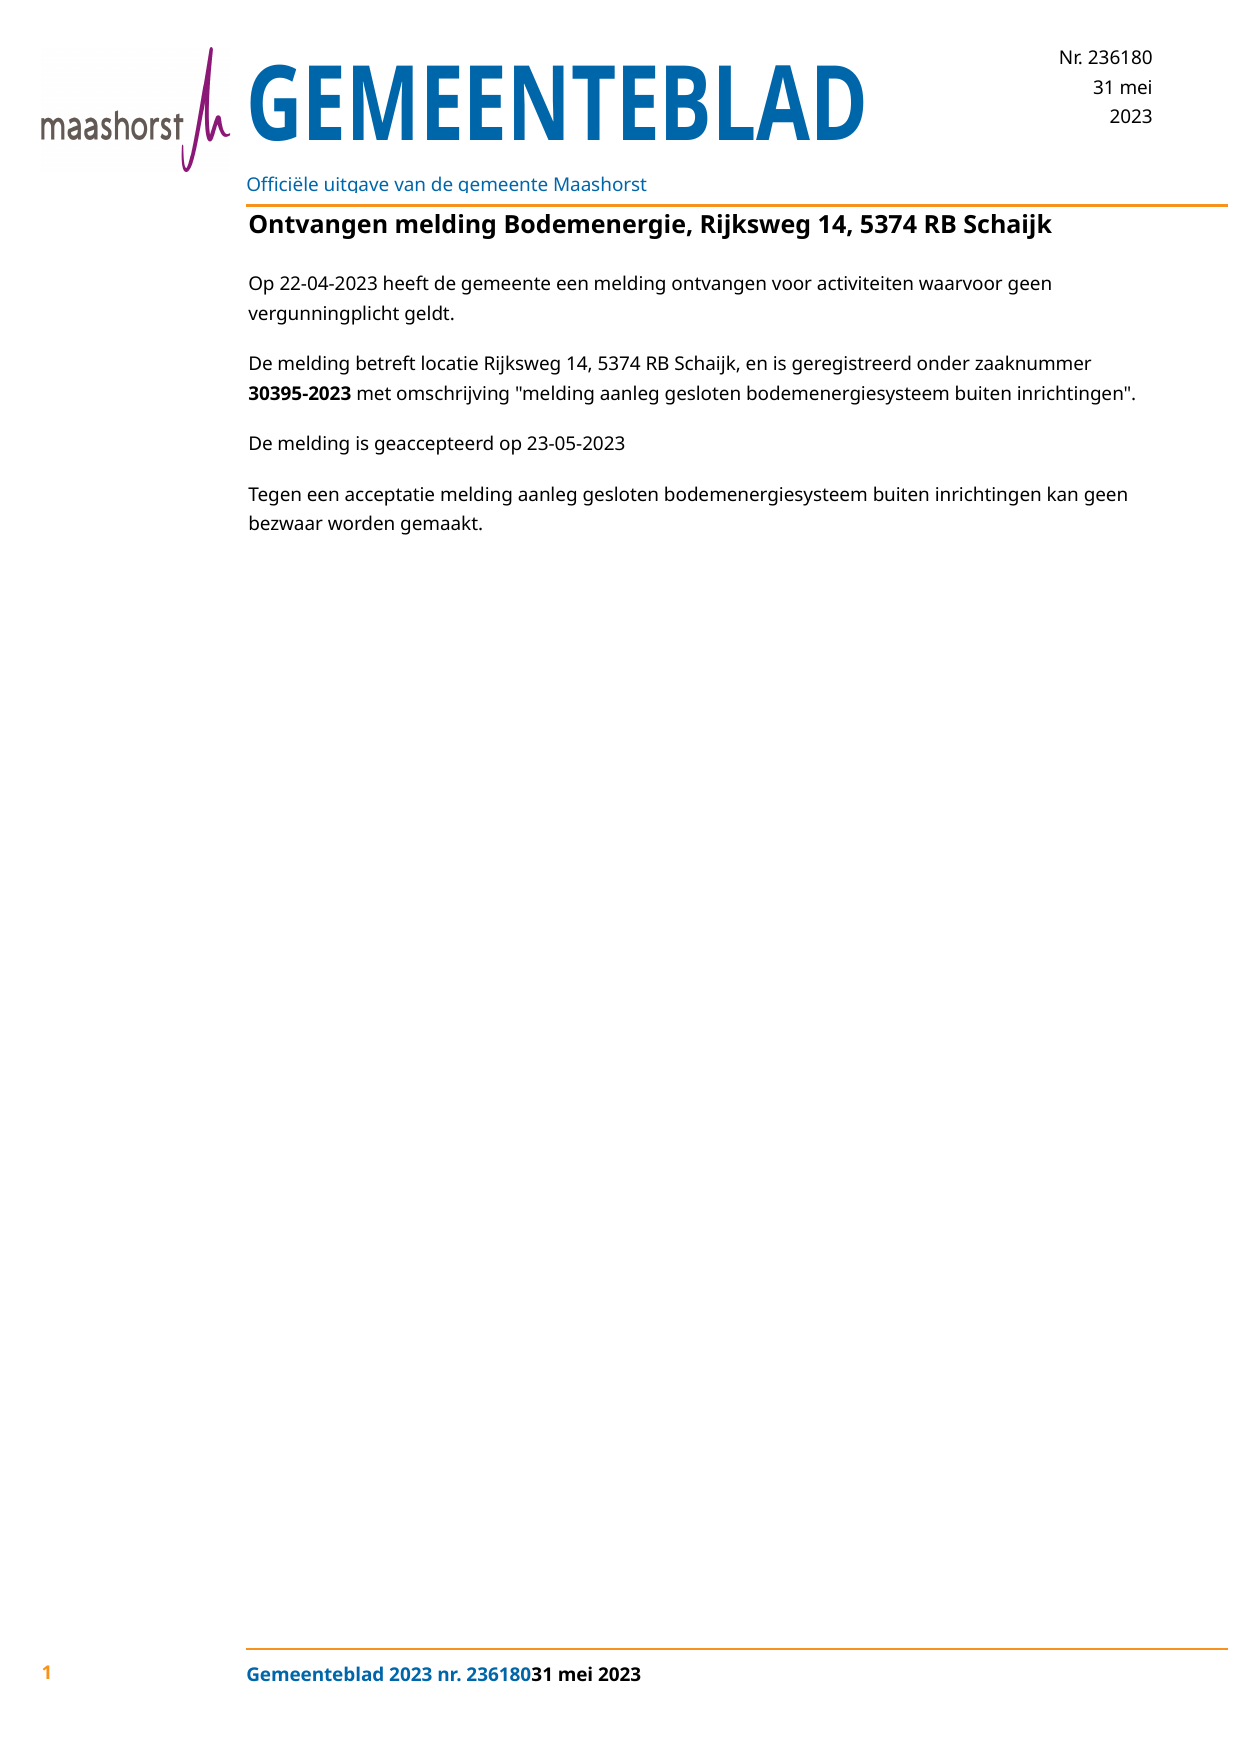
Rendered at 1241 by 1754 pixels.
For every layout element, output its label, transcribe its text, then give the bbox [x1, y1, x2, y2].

text De melding betreft locatie Rijksweg 14, 5374 RB Schaijk, en is geregistreerd onder zaaknummer 30395-2023 met omschrijving "melding aanleg gesloten bodemenergiesysteem buiten inrichtingen". [248, 350, 1152, 406]
text Ontvangen melding Bodemenergie, Rijksweg 14, 5374 RB Schaijk [248, 207, 1152, 241]
picture [41, 47, 231, 172]
text Tegen een acceptatie melding aanleg gesloten bodemenergiesysteem buiten inrichtingen kan geen bezwaar worden gemaakt. [248, 481, 1152, 536]
text Op 22-04-2023 heeft de gemeente een melding ontvangen voor activiteiten waarvoor geen vergunningplicht geldt. [248, 270, 1152, 326]
text De melding is geaccepteerd op 23-05-2023 [248, 430, 1152, 456]
